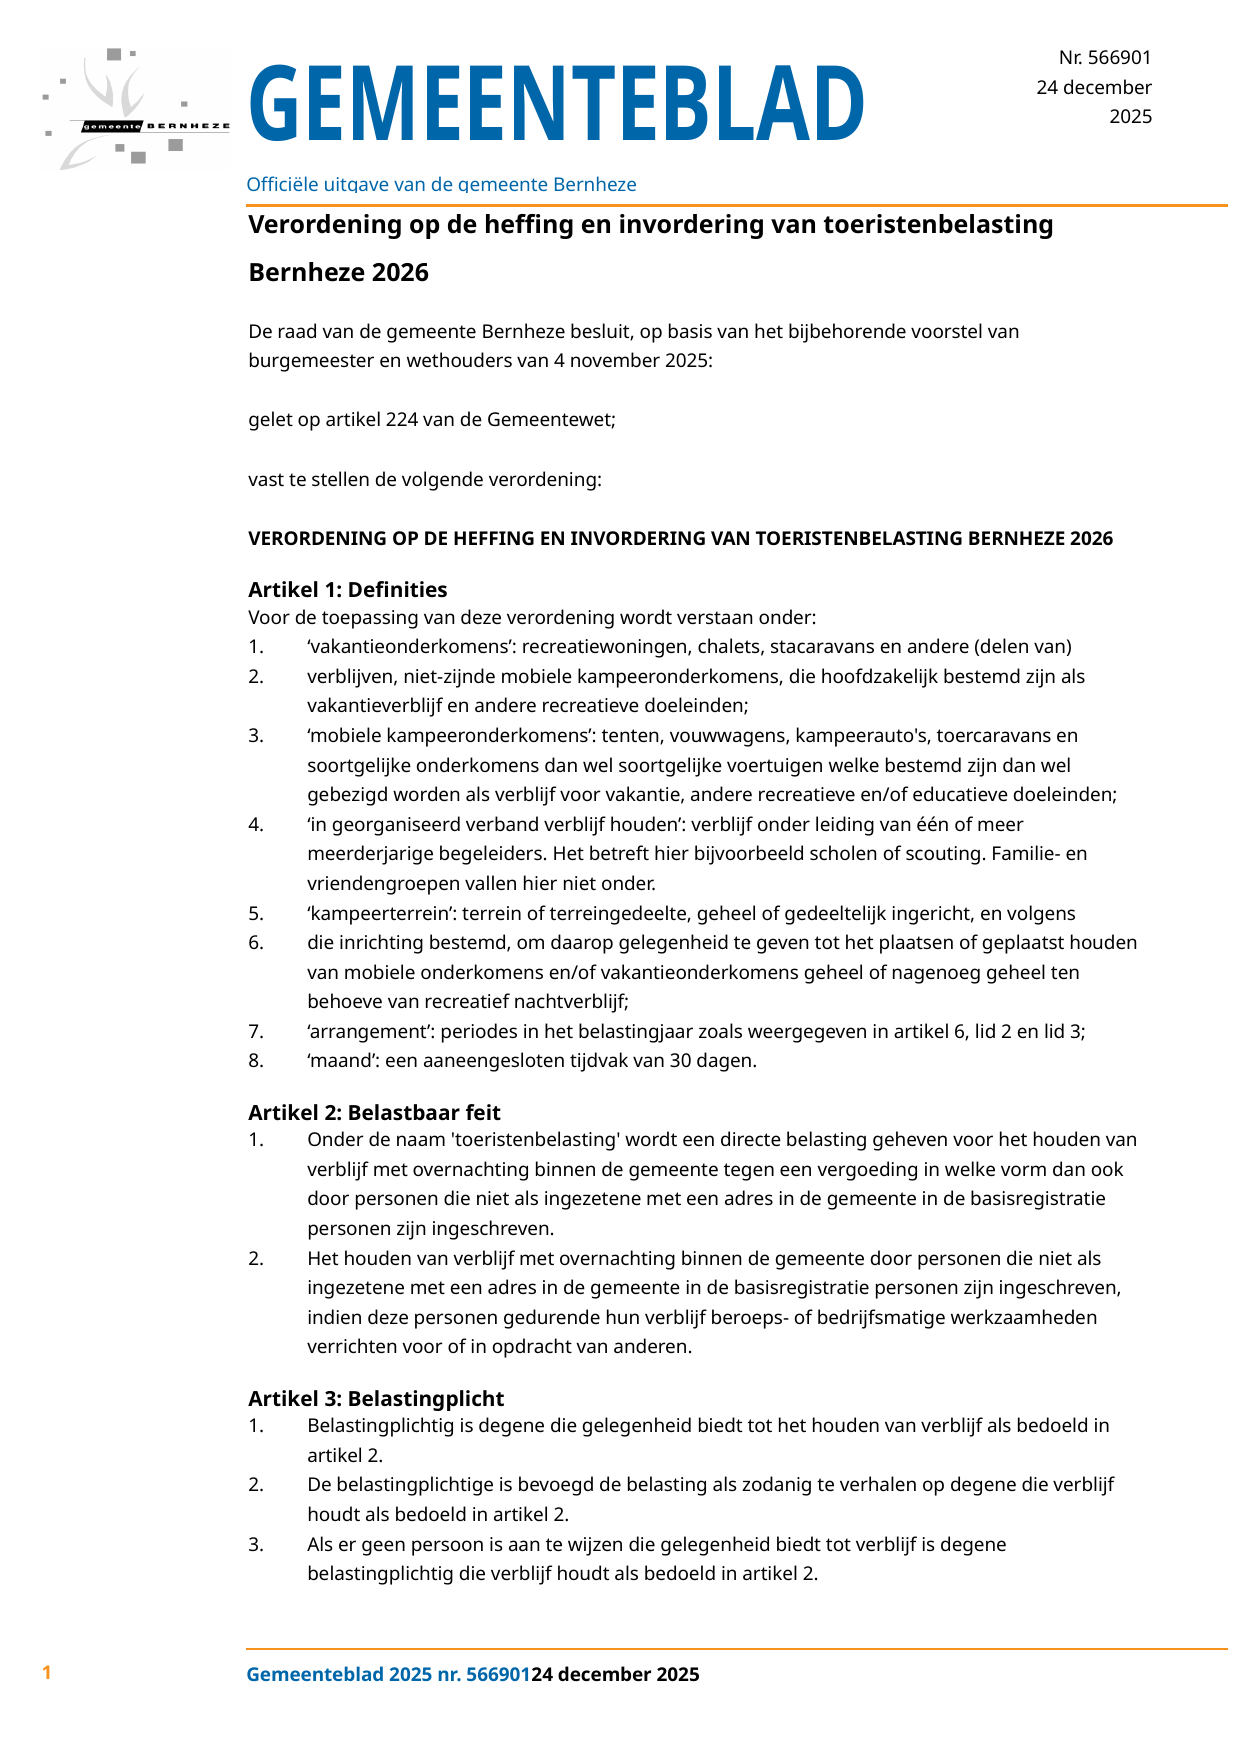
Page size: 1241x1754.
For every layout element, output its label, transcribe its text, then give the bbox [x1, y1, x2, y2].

list Belastingplichtig is degene die gelegenheid biedt tot het houden van verblijf als bedoeld in artikel 2. [248, 1412, 1152, 1468]
list ‘in georganiseerd verband verblijf houden’: verblijf onder leiding van één of meer meerderjarige begeleiders. Het betreft hier bijvoorbeeld scholen of scouting. Familie- en vriendengroepen vallen hier niet onder. [248, 811, 1152, 896]
text Verordening op de heffing en invordering van toeristenbelasting Bernheze 2026 [248, 207, 1152, 288]
text Artikel 1: Definities [248, 575, 1152, 604]
list ‘kampeerterrein’: terrein of terreingedeelte, geheel of gedeeltelijk ingericht, en volgens [248, 900, 1152, 925]
picture [41, 47, 231, 172]
text Artikel 2: Belastbaar feit [248, 1098, 1152, 1126]
list De belastingplichtige is bevoegd de belasting als zodanig te verhalen op degene die verblijf houdt als bedoeld in artikel 2. [248, 1472, 1152, 1527]
text burgemeester en wethouders van 4 november 2025: [248, 347, 1152, 373]
text vast te stellen de volgende verordening: [248, 466, 1152, 492]
list Het houden van verblijf met overnachting binnen de gemeente door personen die niet als ingezetene met een adres in de gemeente in de basisregistratie personen zijn ingeschreven, indien deze personen gedurende hun verblijf beroeps- of bedrijfsmatige werkzaamheden verrichten voor of in opdracht van anderen. [248, 1245, 1152, 1359]
list Onder de naam 'toeristenbelasting' wordt een directe belasting geheven voor het houden van verblijf met overnachting binnen de gemeente tegen een vergoeding in welke vorm dan ook door personen die niet als ingezetene met een adres in de gemeente in de basisregistratie personen zijn ingeschreven. [248, 1126, 1152, 1241]
list die inrichting bestemd, om daarop gelegenheid te geven tot het plaatsen of geplaatst houden van mobiele onderkomens en/of vakantieonderkomens geheel of nagenoeg geheel ten behoeve van recreatief nachtverblijf; [248, 929, 1152, 1014]
text De raad van de gemeente Bernheze besluit, op basis van het bijbehorende voorstel van [248, 318, 1152, 344]
text gelet op artikel 224 van de Gemeentewet; [248, 407, 1152, 432]
list Als er geen persoon is aan te wijzen die gelegenheid biedt tot verblijf is degene belastingplichtig die verblijf houdt als bedoeld in artikel 2. [248, 1531, 1152, 1586]
text Voor de toepassing van deze verordening wordt verstaan onder: [248, 604, 1152, 629]
list ‘mobiele kampeeronderkomens’: tenten, vouwwagens, kampeerauto's, toercaravans en soortgelijke onderkomens dan wel soortgelijke voertuigen welke bestemd zijn dan wel gebezigd worden als verblijf voor vakantie, andere recreatieve en/of educatieve doeleinden; [248, 722, 1152, 807]
list ‘vakantieonderkomens’: recreatiewoningen, chalets, stacaravans en andere (delen van) [248, 633, 1152, 659]
list verblijven, niet-zijnde mobiele kampeeronderkomens, die hoofdzakelijk bestemd zijn als vakantieverblijf en andere recreatieve doeleinden; [248, 663, 1152, 718]
list ‘arrangement’: periodes in het belastingjaar zoals weergegeven in artikel 6, lid 2 en lid 3; [248, 1018, 1152, 1044]
text Artikel 3: Belastingplicht [248, 1384, 1152, 1412]
text VERORDENING OP DE HEFFING EN INVORDERING VAN TOERISTENBELASTING BERNHEZE 2026 [248, 525, 1152, 551]
list ‘maand’: een aaneengesloten tijdvak van 30 dagen. [248, 1048, 1152, 1073]
